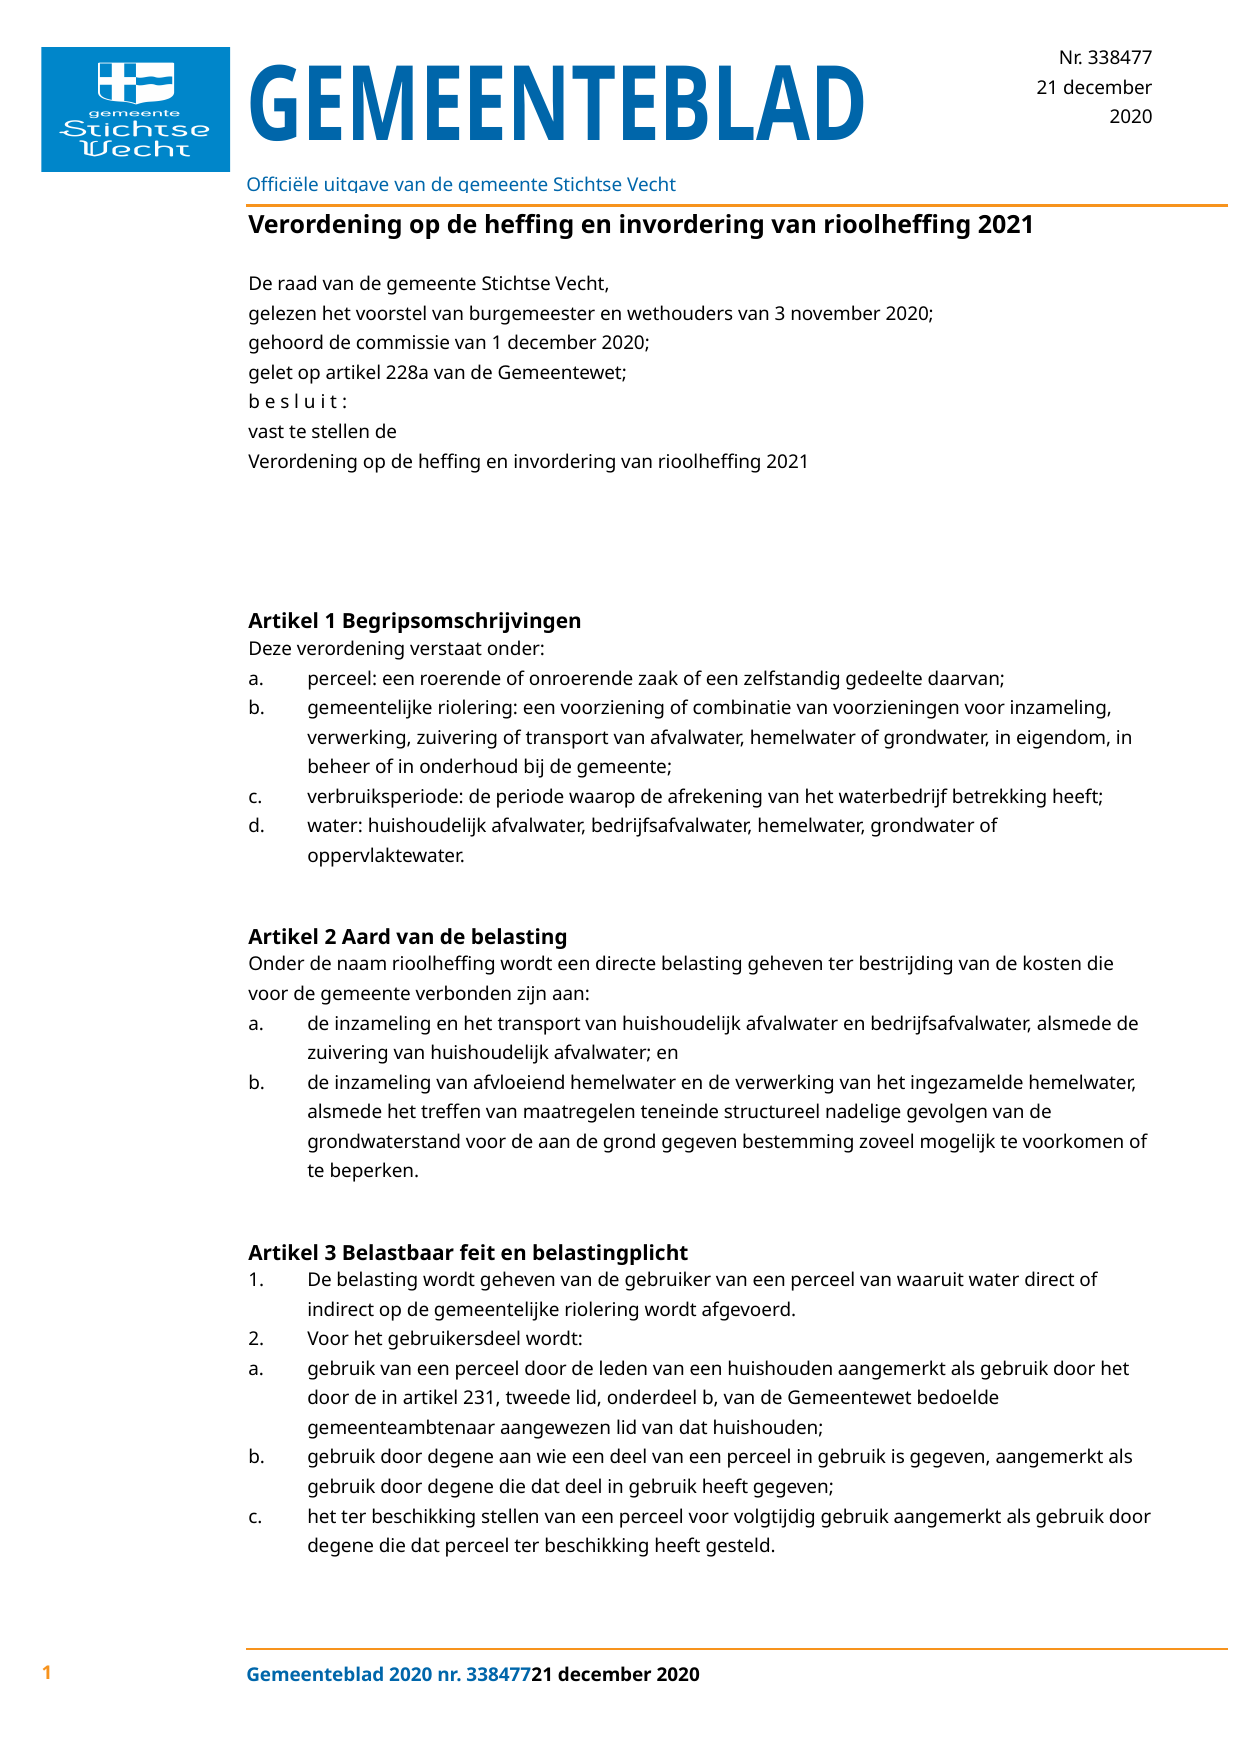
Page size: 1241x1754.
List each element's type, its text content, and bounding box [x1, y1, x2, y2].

picture [137, 63, 174, 103]
text Verordening op de heffing en invordering van rioolheffing 2021 [248, 448, 1152, 473]
text gelet op artikel 228a van de Gemeentewet; [248, 359, 1152, 385]
text vast te stellen de [248, 418, 1152, 444]
picture [99, 63, 135, 101]
text gehoord de commissie van 1 december 2020; [248, 329, 1152, 355]
text Artikel 2 Aard van de belasting [248, 922, 1152, 951]
list water: huishoudelijk afvalwater, bedrijfsafvalwater, hemelwater, grondwater of oppervlaktewater. [248, 813, 1152, 868]
text Artikel 1 Begripsomschrijvingen [248, 607, 1152, 635]
text Onder de naam rioolheffing wordt een directe belasting geheven ter bestrijding van de kosten die voor de gemeente verbonden zijn aan: [248, 951, 1152, 1006]
text Artikel 3 Belastbaar feit en belastingplicht [248, 1238, 1152, 1266]
list gebruik van een perceel door de leden van een huishouden aangemerkt als gebruik door het door de in artikel 231, tweede lid, onderdeel b, van de Gemeentewet bedoelde gemeenteambtenaar aangewezen lid van dat huishouden; [248, 1355, 1152, 1440]
text Verordening op de heffing en invordering van rioolheffing 2021 [248, 207, 1152, 241]
text De raad van de gemeente Stichtse Vecht, [248, 270, 1152, 296]
text Deze verordening verstaat onder: [248, 635, 1152, 661]
list verbruiksperiode: de periode waarop de afrekening van het waterbedrijf betrekking heeft; [248, 783, 1152, 809]
list Voor het gebruikersdeel wordt: [248, 1325, 1152, 1351]
text b e s l u i t : [248, 389, 1152, 414]
list de inzameling van afvloeiend hemelwater en de verwerking van het ingezamelde hemelwater, alsmede het treffen van maatregelen teneinde structureel nadelige gevolgen van de grondwaterstand voor de aan de grond gegeven bestemming zoveel mogelijk te voorkomen of te beperken. [248, 1069, 1152, 1183]
list het ter beschikking stellen van een perceel voor volgtijdig gebruik aangemerkt als gebruik door degene die dat perceel ter beschikking heeft gesteld. [248, 1503, 1152, 1558]
list perceel: een roerende of onroerende zaak of een zelfstandig gedeelte daarvan; [248, 665, 1152, 690]
list gebruik door degene aan wie een deel van een perceel in gebruik is gegeven, aangemerkt als gebruik door degene die dat deel in gebruik heeft gegeven; [248, 1444, 1152, 1499]
list de inzameling en het transport van huishoudelijk afvalwater en bedrijfsafvalwater, alsmede de zuivering van huishoudelijk afvalwater; en [248, 1010, 1152, 1065]
list De belasting wordt geheven van de gebruiker van een perceel van waaruit water direct of indirect op de gemeentelijke riolering wordt afgevoerd. [248, 1266, 1152, 1321]
list gemeentelijke riolering: een voorziening of combinatie van voorzieningen voor inzameling, verwerking, zuivering of transport van afvalwater, hemelwater of grondwater, in eigendom, in beheer of in onderhoud bij de gemeente; [248, 694, 1152, 779]
text gelezen het voorstel van burgemeester en wethouders van 3 november 2020; [248, 300, 1152, 326]
